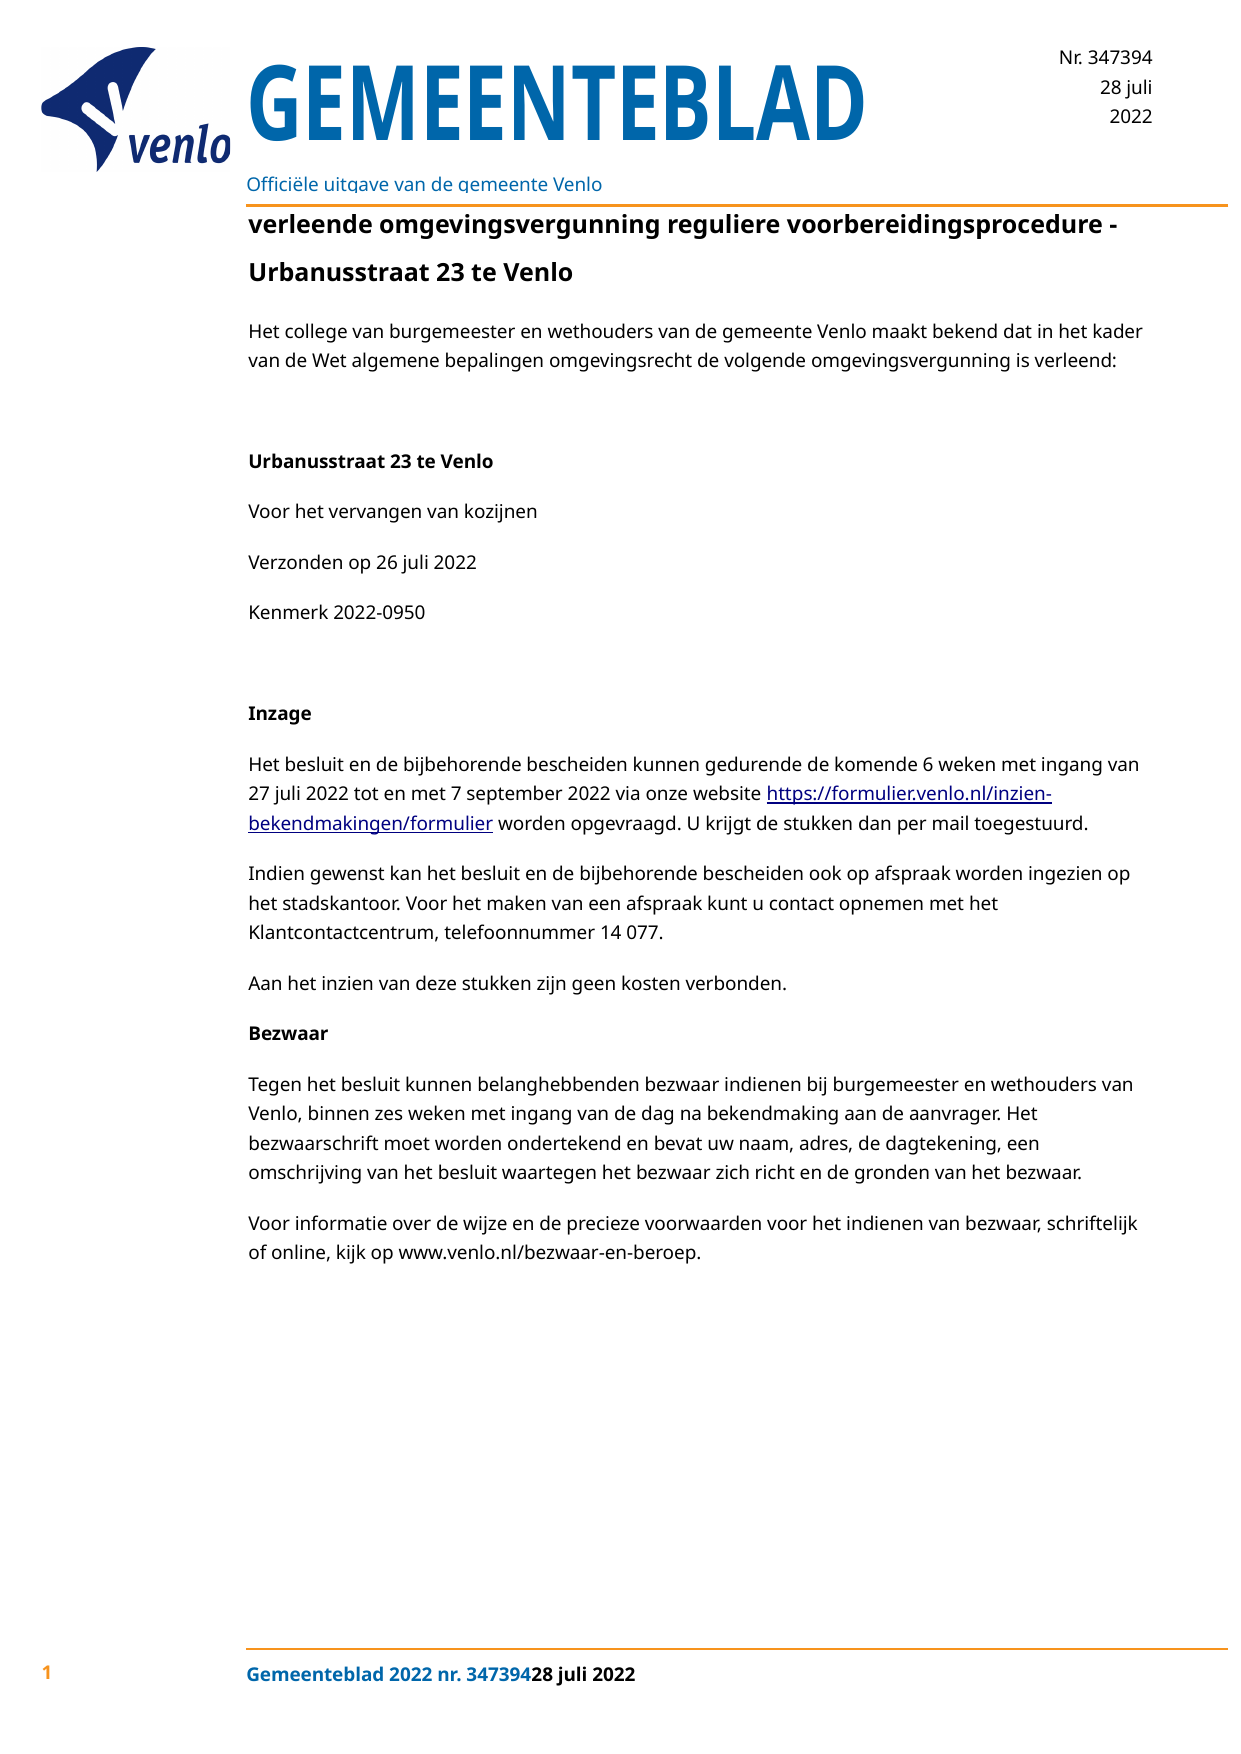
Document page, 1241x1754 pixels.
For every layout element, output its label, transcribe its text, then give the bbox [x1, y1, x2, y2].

text Inzage [248, 700, 1152, 726]
text Tegen het besluit kunnen belanghebbenden bezwaar indienen bij burgemeester en wethouders van Venlo, binnen zes weken met ingang van de dag na bekendmaking aan de aanvrager. Het bezwaarschrift moet worden ondertekend en bevat uw naam, adres, de dagtekening, een omschrijving van het besluit waartegen het bezwaar zich richt en de gronden van het bezwaar. [248, 1071, 1152, 1185]
text Het besluit en de bijbehorende bescheiden kunnen gedurende de komende 6 weken met ingang van 27 juli 2022 tot en met 7 september 2022 via onze website https://formulier.venlo.nl/inzien-bekendmakingen/formulier worden opgevraagd. U krijgt de stukken dan per mail toegestuurd. [248, 751, 1152, 836]
text verleende omgevingsvergunning reguliere voorbereidingsprocedure - Urbanusstraat 23 te Venlo [248, 207, 1152, 288]
text Het college van burgemeester en wethouders van de gemeente Venlo maakt bekend dat in het kader van de Wet algemene bepalingen omgevingsrecht de volgende omgevingsvergunning is verleend: [248, 318, 1152, 373]
text Urbanusstraat 23 te Venlo [248, 448, 1152, 474]
text Verzonden op 26 juli 2022 [248, 549, 1152, 575]
text Kenmerk 2022-0950 [248, 599, 1152, 625]
text Bezwaar [248, 1020, 1152, 1046]
text Aan het inzien van deze stukken zijn geen kosten verbonden. [248, 970, 1152, 996]
text Voor het vervangen van kozijnen [248, 499, 1152, 524]
text Indien gewenst kan het besluit en de bijbehorende bescheiden ook op afspraak worden ingezien op het stadskantoor. Voor het maken van een afspraak kunt u contact opnemen met het Klantcontactcentrum, telefoonnummer 14 077. [248, 860, 1152, 945]
picture [41, 47, 231, 172]
text Voor informatie over de wijze en de precieze voorwaarden voor het indienen van bezwaar, schriftelijk of online, kijk op www.venlo.nl/bezwaar-en-beroep. [248, 1210, 1152, 1265]
